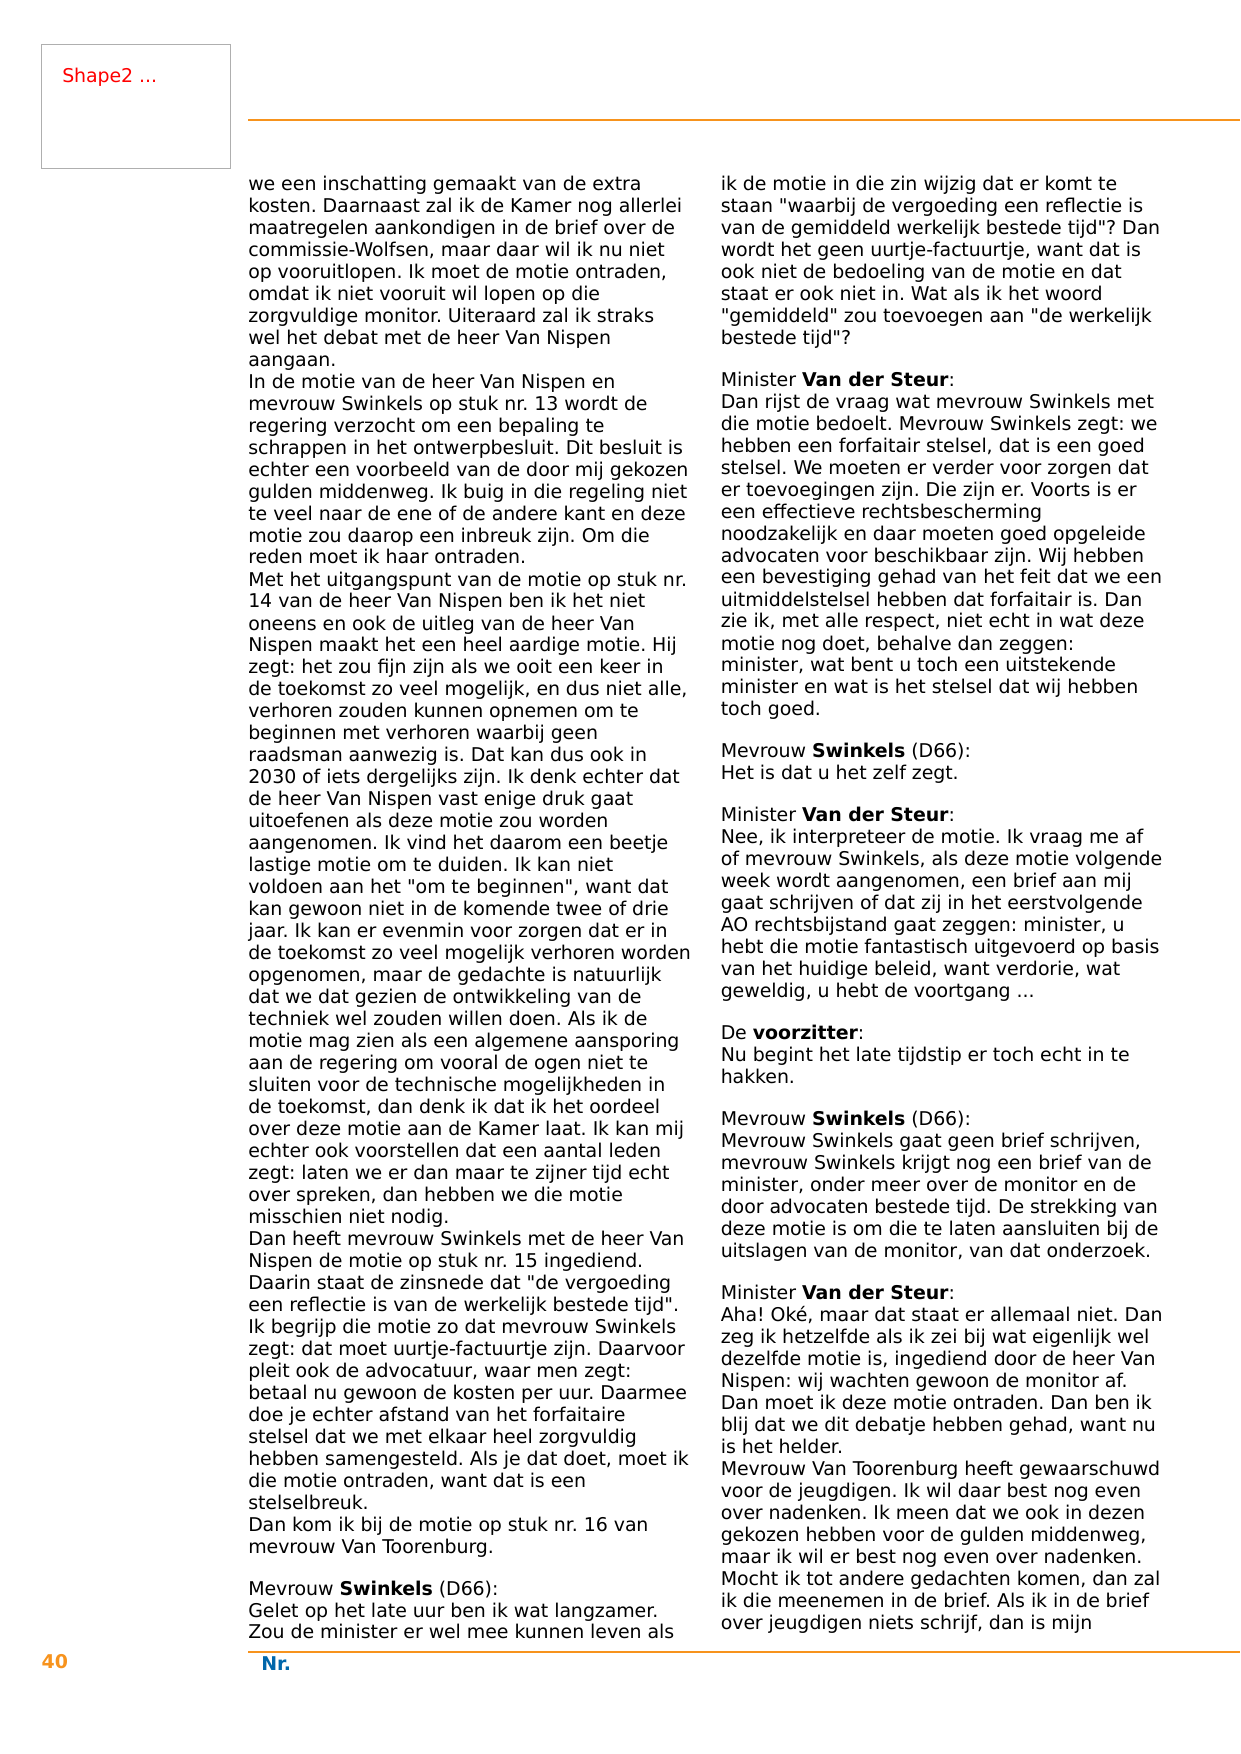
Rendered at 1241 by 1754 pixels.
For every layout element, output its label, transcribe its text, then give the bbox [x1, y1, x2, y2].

text Mevrouw Swinkels (D66): [721, 1108, 1163, 1130]
text Minister Van der Steur: [721, 804, 1163, 826]
text In de motie van de heer Van Nispen en mevrouw Swinkels op stuk nr. 13 wordt de regering verzocht om een bepaling te schrappen in het ontwerpbesluit. Dit besluit is echter een voorbeeld van de door mij gekozen gulden middenweg. Ik buig in die regeling niet te veel naar de ene of de andere kant en deze motie zou daarop een inbreuk zijn. Om die reden moet ik haar ontraden. [248, 371, 691, 568]
text Met het uitgangspunt van de motie op stuk nr. 14 van de heer Van Nispen ben ik het niet oneens en ook de uitleg van de heer Van Nispen maakt het een heel aardige motie. Hij zegt: het zou fijn zijn als we ooit een keer in de toekomst zo veel mogelijk, en dus niet alle, verhoren zouden kunnen opnemen om te beginnen met verhoren waarbij geen raadsman aanwezig is. Dat kan dus ook in 2030 of iets dergelijks zijn. Ik denk echter dat de heer Van Nispen vast enige druk gaat uitoefenen als deze motie zou worden aangenomen. Ik vind het daarom een beetje lastige motie om te duiden. Ik kan niet voldoen aan het "om te beginnen", want dat kan gewoon niet in de komende twee of drie jaar. Ik kan er evenmin voor zorgen dat er in de toekomst zo veel mogelijk verhoren worden opgenomen, maar de gedachte is natuurlijk dat we dat gezien de ontwikkeling van de techniek wel zouden willen doen. Als ik de motie mag zien als een algemene aansporing aan de regering om vooral de ogen niet te sluiten voor de technische mogelijkheden in de toekomst, dan denk ik dat ik het oordeel over deze motie aan de Kamer laat. Ik kan mij echter ook voorstellen dat een aantal leden zegt: laten we er dan maar te zijner tijd echt over spreken, dan hebben we die motie misschien niet nodig. [248, 568, 691, 1228]
text Aha! Oké, maar dat staat er allemaal niet. Dan zeg ik hetzelfde als ik zei bij wat eigenlijk wel dezelfde motie is, ingediend door de heer Van Nispen: wij wachten gewoon de monitor af. Dan moet ik deze motie ontraden. Dan ben ik blij dat we dit debatje hebben gehad, want nu is het helder. [721, 1304, 1163, 1458]
text Het is dat u het zelf zegt. [721, 762, 1163, 784]
text Dan rijst de vraag wat mevrouw Swinkels met die motie bedoelt. Mevrouw Swinkels zegt: we hebben een forfaitair stelsel, dat is een goed stelsel. We moeten er verder voor zorgen dat er toevoegingen zijn. Die zijn er. Voorts is er een effectieve rechtsbescherming noodzakelijk en daar moeten goed opgeleide advocaten voor beschikbaar zijn. Wij hebben een bevestiging gehad van het feit dat we een uitmiddelstelsel hebben dat forfaitair is. Dan zie ik, met alle respect, niet echt in wat deze motie nog doet, behalve dan zeggen: minister, wat bent u toch een uitstekende minister en wat is het stelsel dat wij hebben toch goed. [721, 391, 1163, 720]
text we een inschatting gemaakt van de extra kosten. Daarnaast zal ik de Kamer nog allerlei maatregelen aankondigen in de brief over de commissie-Wolfsen, maar daar wil ik nu niet op vooruitlopen. Ik moet de motie ontraden, omdat ik niet vooruit wil lopen op die zorgvuldige monitor. Uiteraard zal ik straks wel het debat met de heer Van Nispen aangaan. [248, 173, 691, 371]
text ik de motie in die zin wijzig dat er komt te staan "waarbij de vergoeding een reflectie is van de gemiddeld werkelijk bestede tijd"? Dan wordt het geen uurtje-factuurtje, want dat is ook niet de bedoeling van de motie en dat staat er ook niet in. Wat als ik het woord "gemiddeld" zou toevoegen aan "de werkelijk bestede tijd"? [721, 173, 1163, 349]
text Minister Van der Steur: [721, 369, 1163, 391]
text Mevrouw Van Toorenburg heeft gewaarschuwd voor de jeugdigen. Ik wil daar best nog even over nadenken. Ik meen dat we ook in dezen gekozen hebben voor de gulden middenweg, maar ik wil er best nog even over nadenken. Mocht ik tot andere gedachten komen, dan zal ik die meenemen in de brief. Als ik in de brief over jeugdigen niets schrijf, dan is mijn [721, 1458, 1163, 1633]
text Minister Van der Steur: [721, 1282, 1163, 1304]
text Mevrouw Swinkels gaat geen brief schrijven, mevrouw Swinkels krijgt nog een brief van de minister, onder meer over de monitor en de door advocaten bestede tijd. De strekking van deze motie is om die te laten aansluiten bij de uitslagen van de monitor, van dat onderzoek. [721, 1130, 1163, 1262]
text Nu begint het late tijdstip er toch echt in te hakken. [721, 1044, 1163, 1088]
text Mevrouw Swinkels (D66): [248, 1577, 691, 1599]
text Mevrouw Swinkels (D66): [721, 740, 1163, 762]
text De voorzitter: [721, 1022, 1163, 1044]
text Nee, ik interpreteer de motie. Ik vraag me af of mevrouw Swinkels, als deze motie volgende week wordt aangenomen, een brief aan mij gaat schrijven of dat zij in het eerstvolgende AO rechtsbijstand gaat zeggen: minister, u hebt die motie fantastisch uitgevoerd op basis van het huidige beleid, want verdorie, wat geweldig, u hebt de voortgang ... [721, 826, 1163, 1002]
text Gelet op het late uur ben ik wat langzamer. Zou de minister er wel mee kunnen leven als [248, 1599, 691, 1643]
text Dan kom ik bij de motie op stuk nr. 16 van mevrouw Van Toorenburg. [248, 1513, 691, 1557]
text Dan heeft mevrouw Swinkels met de heer Van Nispen de motie op stuk nr. 15 ingediend. Daarin staat de zinsnede dat "de vergoeding een reflectie is van de werkelijk bestede tijd". Ik begrijp die motie zo dat mevrouw Swinkels zegt: dat moet uurtje-factuurtje zijn. Daarvoor pleit ook de advocatuur, waar men zegt: betaal nu gewoon de kosten per uur. Daarmee doe je echter afstand van het forfaitaire stelsel dat we met elkaar heel zorgvuldig hebben samengesteld. Als je dat doet, moet ik die motie ontraden, want dat is een stelselbreuk. [248, 1228, 691, 1513]
